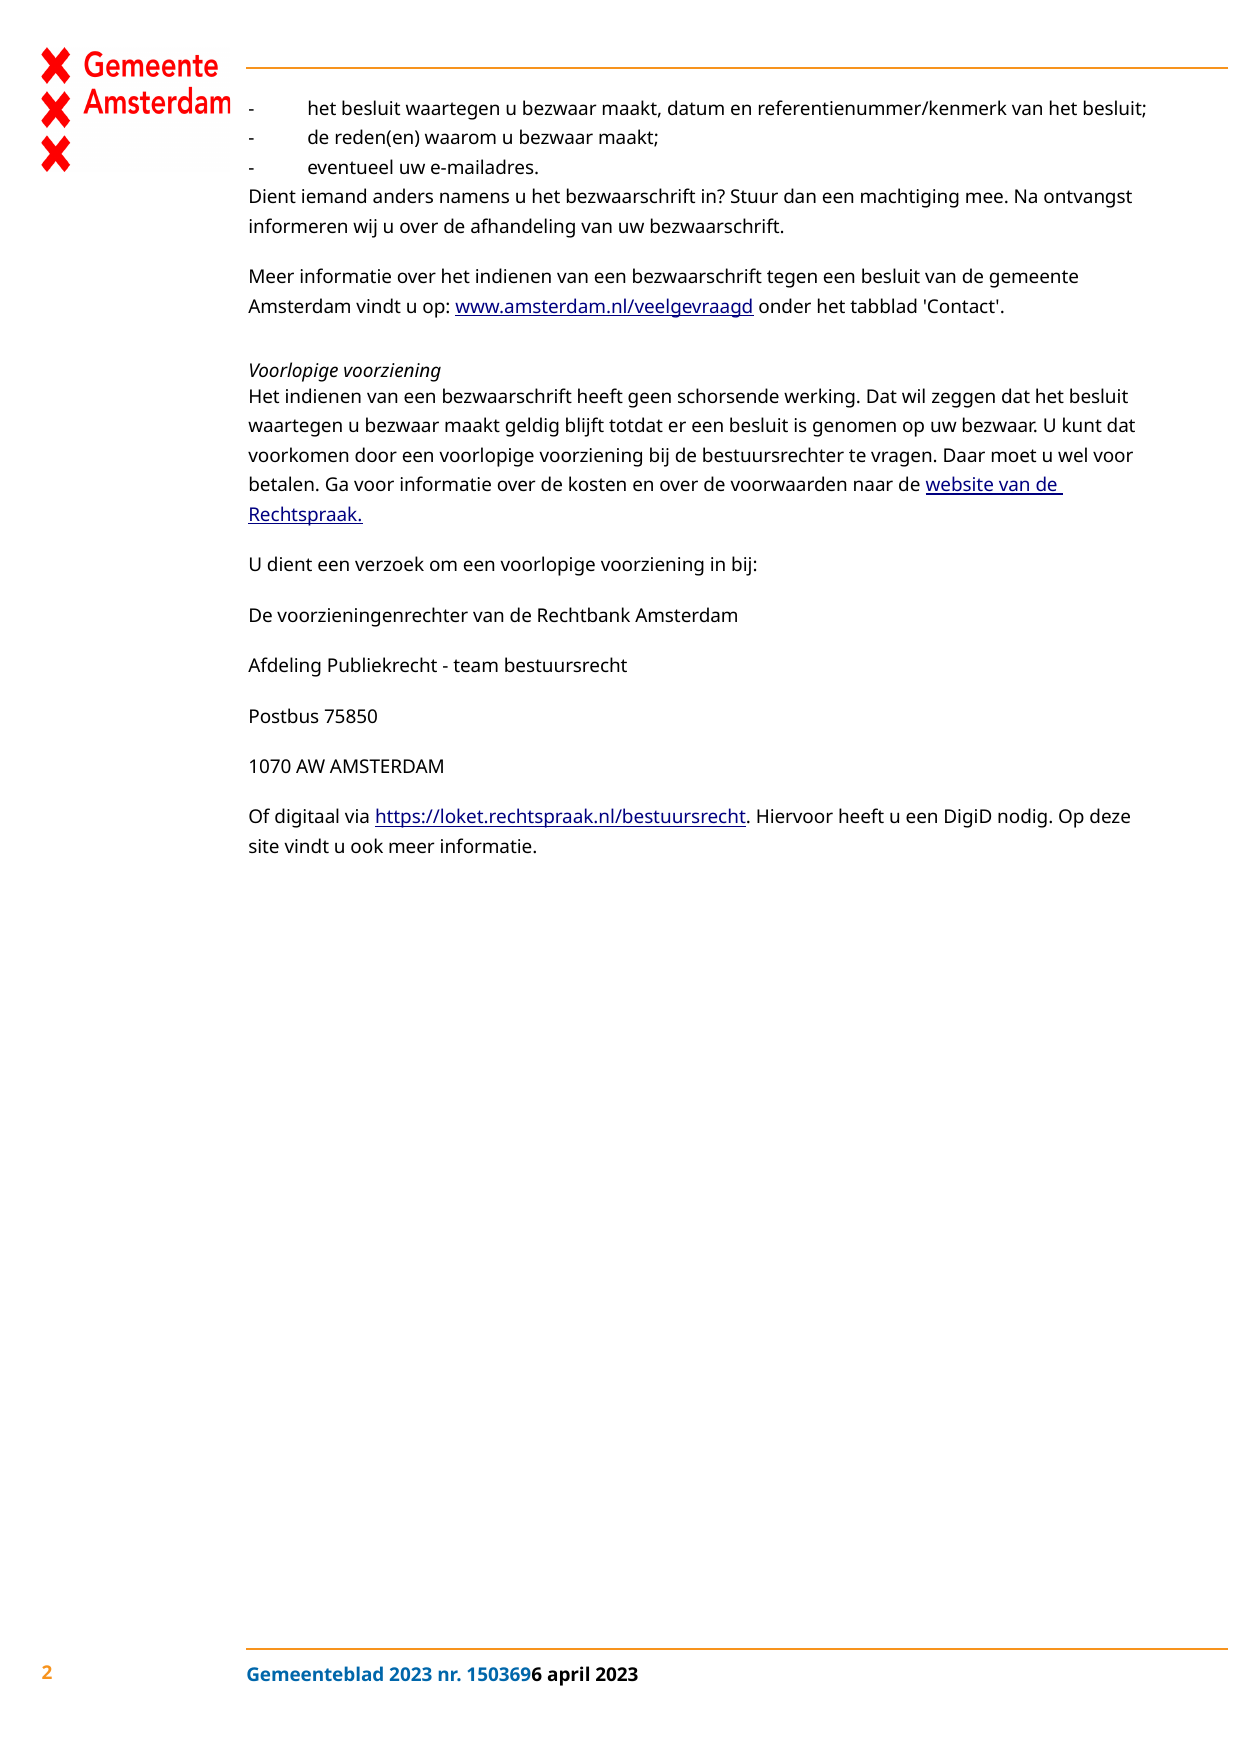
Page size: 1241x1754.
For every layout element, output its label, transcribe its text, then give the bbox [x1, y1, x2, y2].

text Meer informatie over het indienen van een bezwaarschrift tegen een besluit van de gemeente Amsterdam vindt u op: www.amsterdam.nl/veelgevraagd onder het tabblad 'Contact'. [248, 263, 1152, 319]
text Het indienen van een bezwaarschrift heeft geen schorsende werking. Dat wil zeggen dat het besluit waartegen u bezwaar maakt geldig blijft totdat er een besluit is genomen op uw bezwaar. U kunt dat voorkomen door een voorlopige voorziening bij de bestuursrechter te vragen. Daar moet u wel voor betalen. Ga voor informatie over de kosten en over de voorwaarden naar de website van de Rechtspraak. [248, 383, 1152, 527]
text Dient iemand anders namens u het bezwaarschrift in? Stuur dan een machtiging mee. Na ontvangst informeren wij u over de afhandeling van uw bezwaarschrift. [248, 183, 1152, 239]
picture [41, 47, 231, 172]
list eventueel uw e-mailadres. [248, 154, 1152, 180]
list de reden(en) waarom u bezwaar maakt; [248, 124, 1152, 150]
list het besluit waartegen u bezwaar maakt, datum en referentienummer/kenmerk van het besluit; [248, 95, 1152, 121]
text Postbus 75850 [248, 703, 1152, 728]
text Of digitaal via https://loket.rechtspraak.nl/bestuursrecht. Hiervoor heeft u een DigiD nodig. Op deze site vindt u ook meer informatie. [248, 804, 1152, 859]
text De voorzieningenrechter van de Rechtbank Amsterdam [248, 602, 1152, 628]
text U dient een verzoek om een voorlopige voorziening in bij: [248, 552, 1152, 577]
text Voorlopige voorziening [248, 357, 1152, 383]
text 1070 AW AMSTERDAM [248, 753, 1152, 779]
text Afdeling Publiekrecht - team bestuursrecht [248, 652, 1152, 678]
